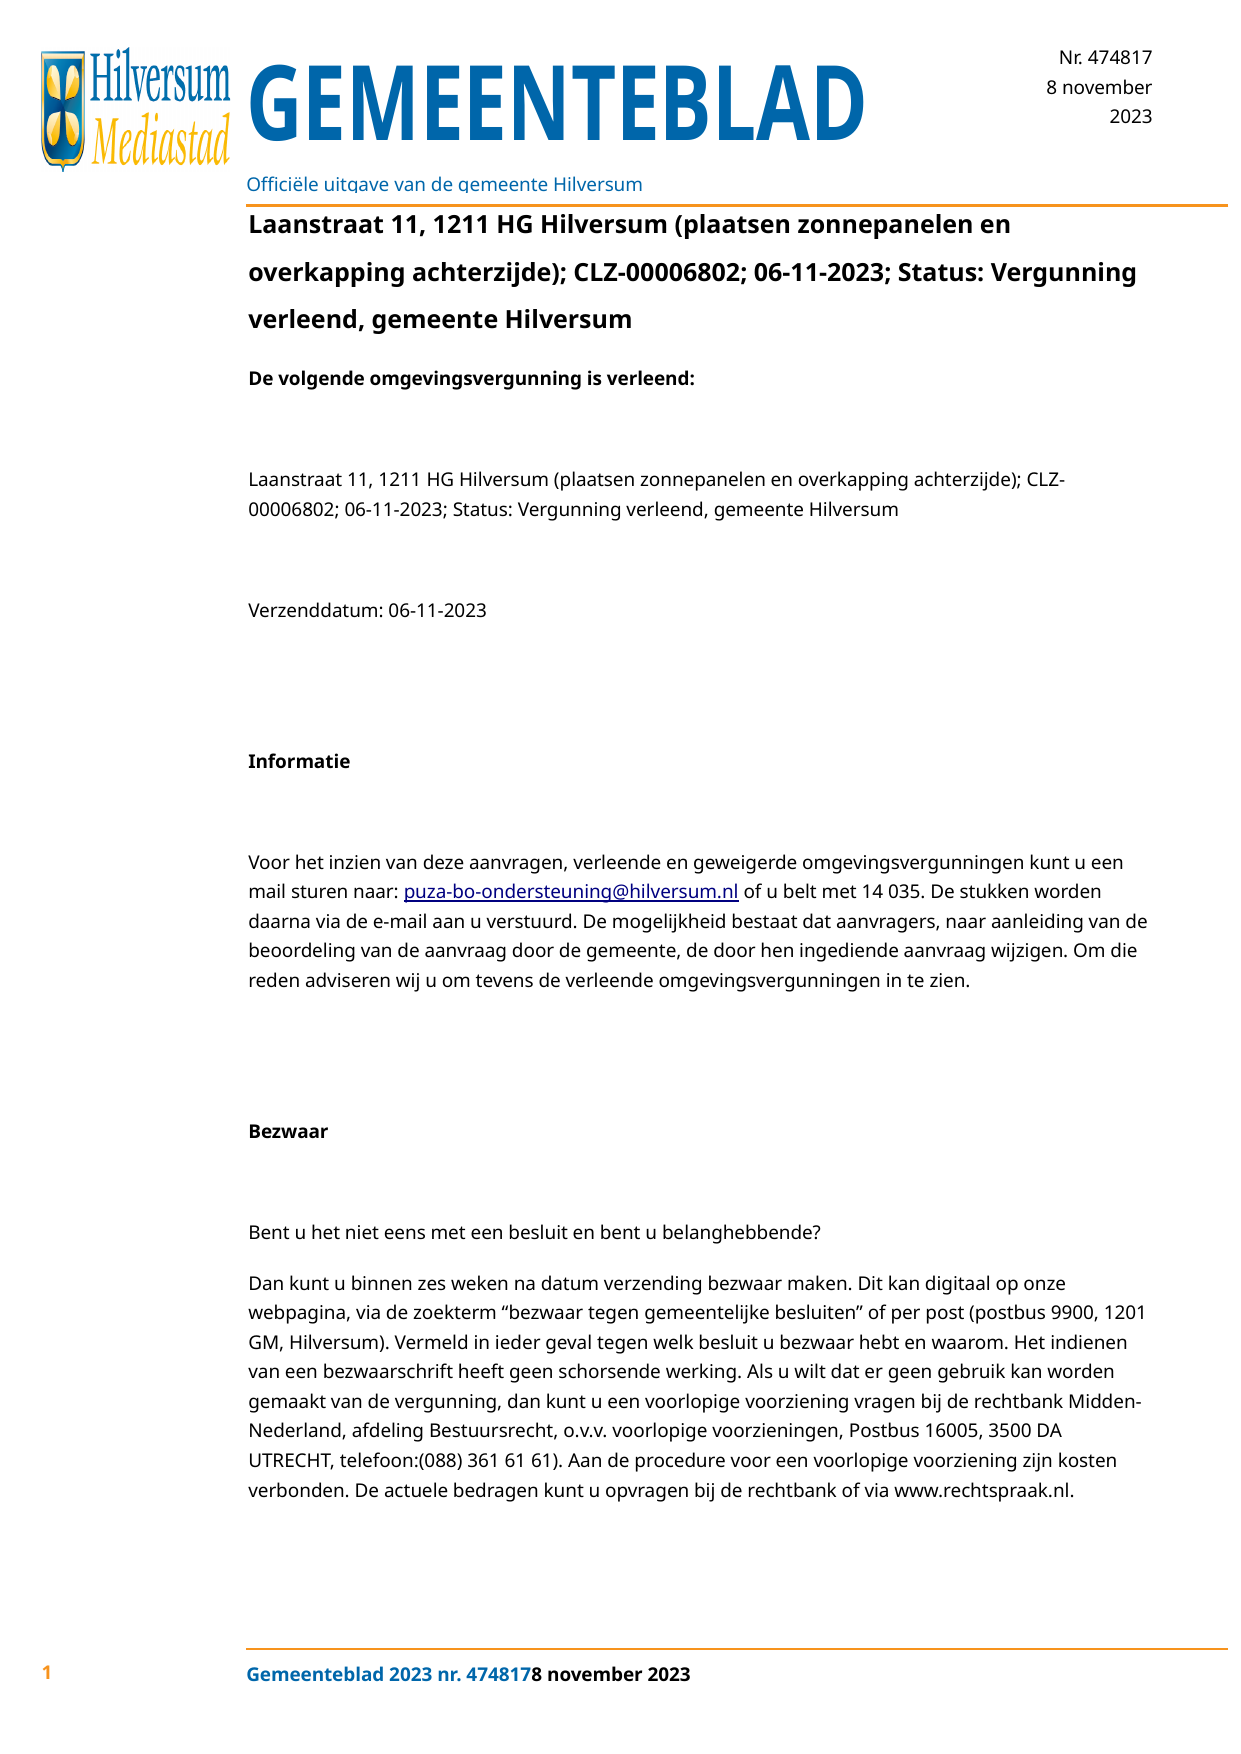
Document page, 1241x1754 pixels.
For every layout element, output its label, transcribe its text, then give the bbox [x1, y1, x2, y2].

text Bent u het niet eens met een besluit en bent u belanghebbende? [248, 1219, 1152, 1245]
text Dan kunt u binnen zes weken na datum verzending bezwaar maken. Dit kan digitaal op onze webpagina, via de zoekterm “bezwaar tegen gemeentelijke besluiten” of per post (postbus 9900, 1201 GM, Hilversum). Vermeld in ieder geval tegen welk besluit u bezwaar hebt en waarom. Het indienen van een bezwaarschrift heeft geen schorsende werking. Als u wilt dat er geen gebruik kan worden gemaakt van de vergunning, dan kunt u een voorlopige voorziening vragen bij de rechtbank Midden-Nederland, afdeling Bestuursrecht, o.v.v. voorlopige voorzieningen, Postbus 16005, 3500 DA UTRECHT, telefoon:(088) 361 61 61). Aan de procedure voor een voorlopige voorziening zijn kosten verbonden. De actuele bedragen kunt u opvragen bij de rechtbank of via www.rechtspraak.nl. [248, 1270, 1152, 1502]
picture [41, 47, 231, 172]
text De volgende omgevingsvergunning is verleend: [248, 366, 1152, 391]
text Laanstraat 11, 1211 HG Hilversum (plaatsen zonnepanelen en overkapping achterzijde); CLZ-00006802; 06-11-2023; Status: Vergunning verleend, gemeente Hilversum [248, 466, 1152, 522]
text Informatie [248, 748, 1152, 774]
text Voor het inzien van deze aanvragen, verleende en geweigerde omgevingsvergunningen kunt u een mail sturen naar: puza-bo-ondersteuning@hilversum.nl of u belt met 14 035. De stukken worden daarna via de e-mail aan u verstuurd. De mogelijkheid bestaat dat aanvragers, naar aanleiding van de beoordeling van de aanvraag door de gemeente, de door hen ingediende aanvraag wijzigen. Om die reden adviseren wij u om tevens de verleende omgevingsvergunningen in te zien. [248, 849, 1152, 993]
text Bezwaar [248, 1118, 1152, 1144]
text Laanstraat 11, 1211 HG Hilversum (plaatsen zonnepanelen en overkapping achterzijde); CLZ-00006802; 06-11-2023; Status: Vergunning verleend, gemeente Hilversum [248, 207, 1152, 336]
text Verzenddatum: 06-11-2023 [248, 597, 1152, 622]
